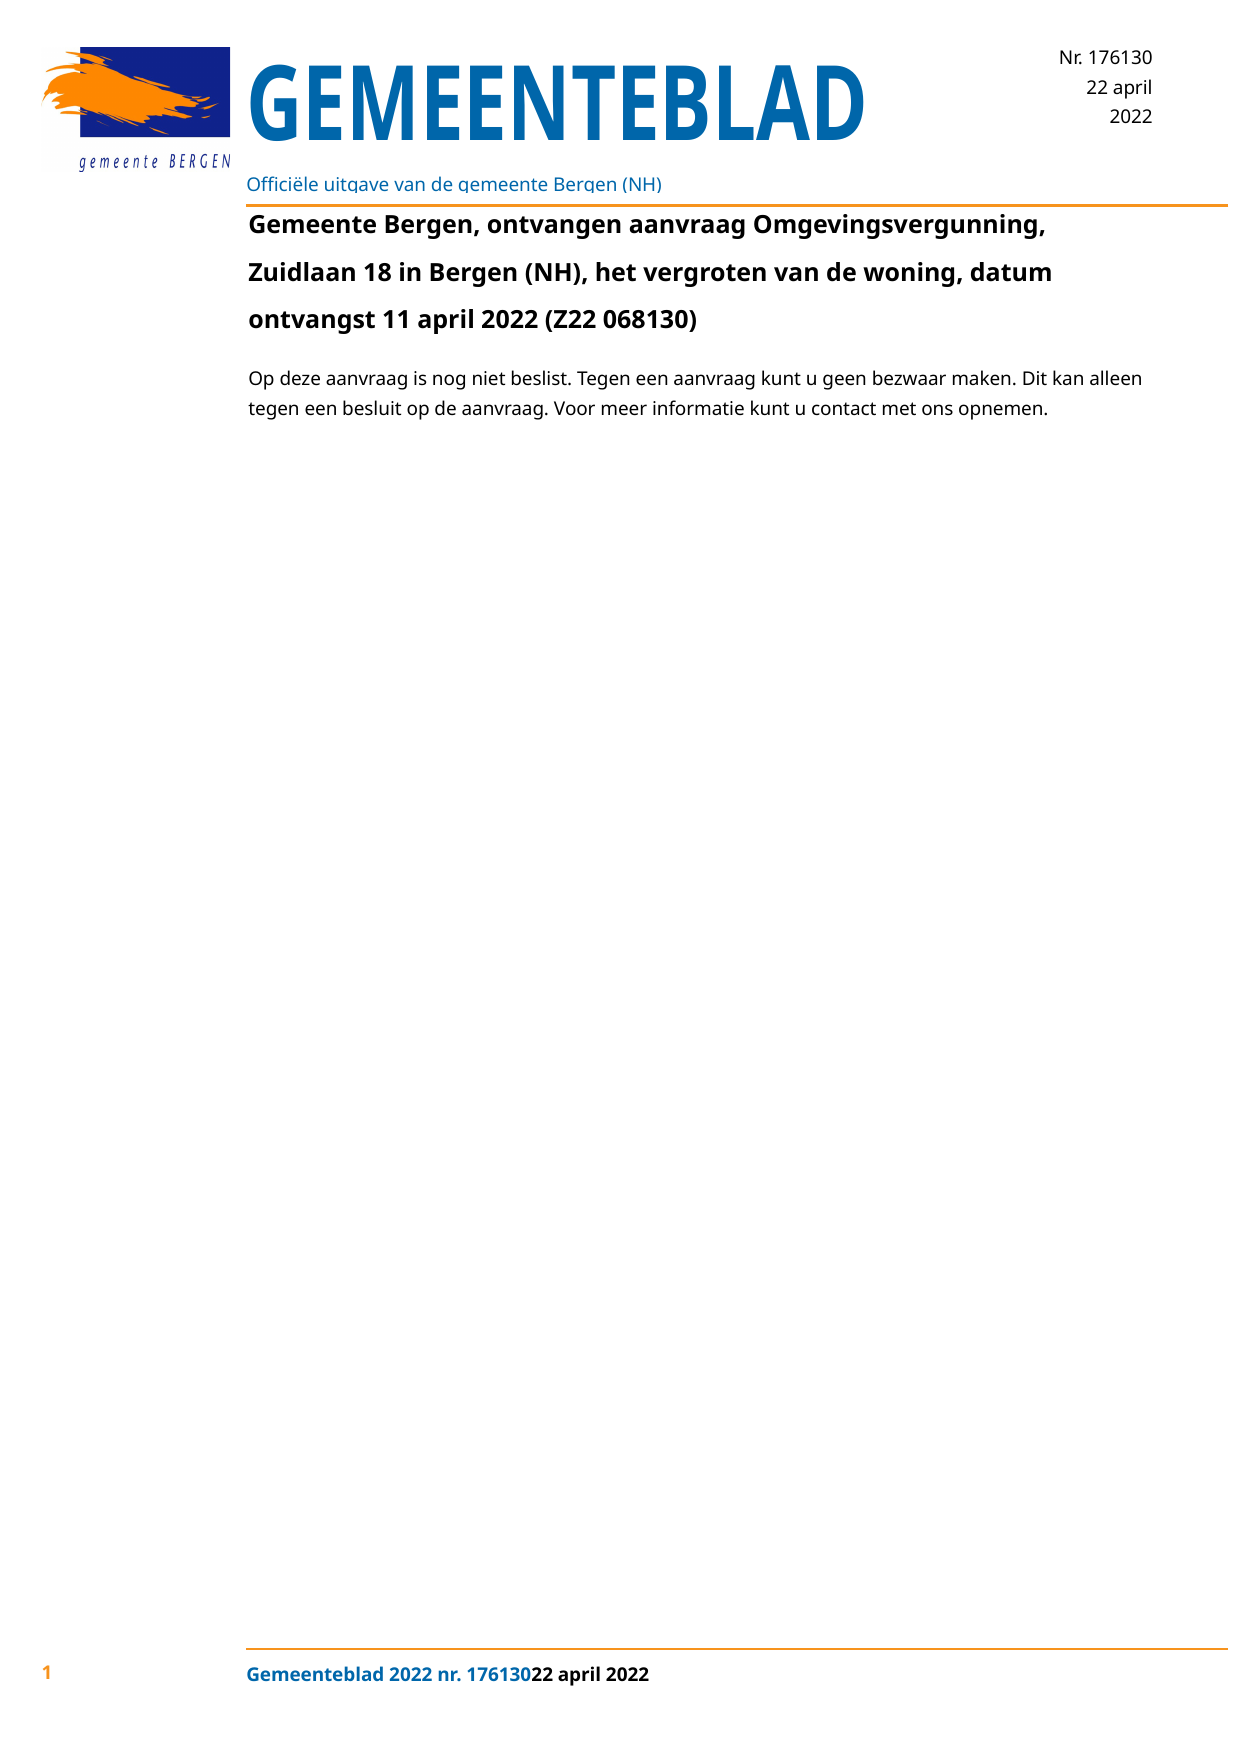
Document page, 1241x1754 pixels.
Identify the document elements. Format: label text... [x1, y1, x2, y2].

text Gemeente Bergen, ontvangen aanvraag Omgevingsvergunning, Zuidlaan 18 in Bergen (NH), het vergroten van de woning, datum ontvangst 11 april 2022 (Z22 068130) [248, 207, 1152, 336]
text Op deze aanvraag is nog niet beslist. Tegen een aanvraag kunt u geen bezwaar maken. Dit kan alleen tegen een besluit op de aanvraag. Voor meer informatie kunt u contact met ons opnemen. [248, 366, 1152, 421]
picture [41, 47, 231, 172]
